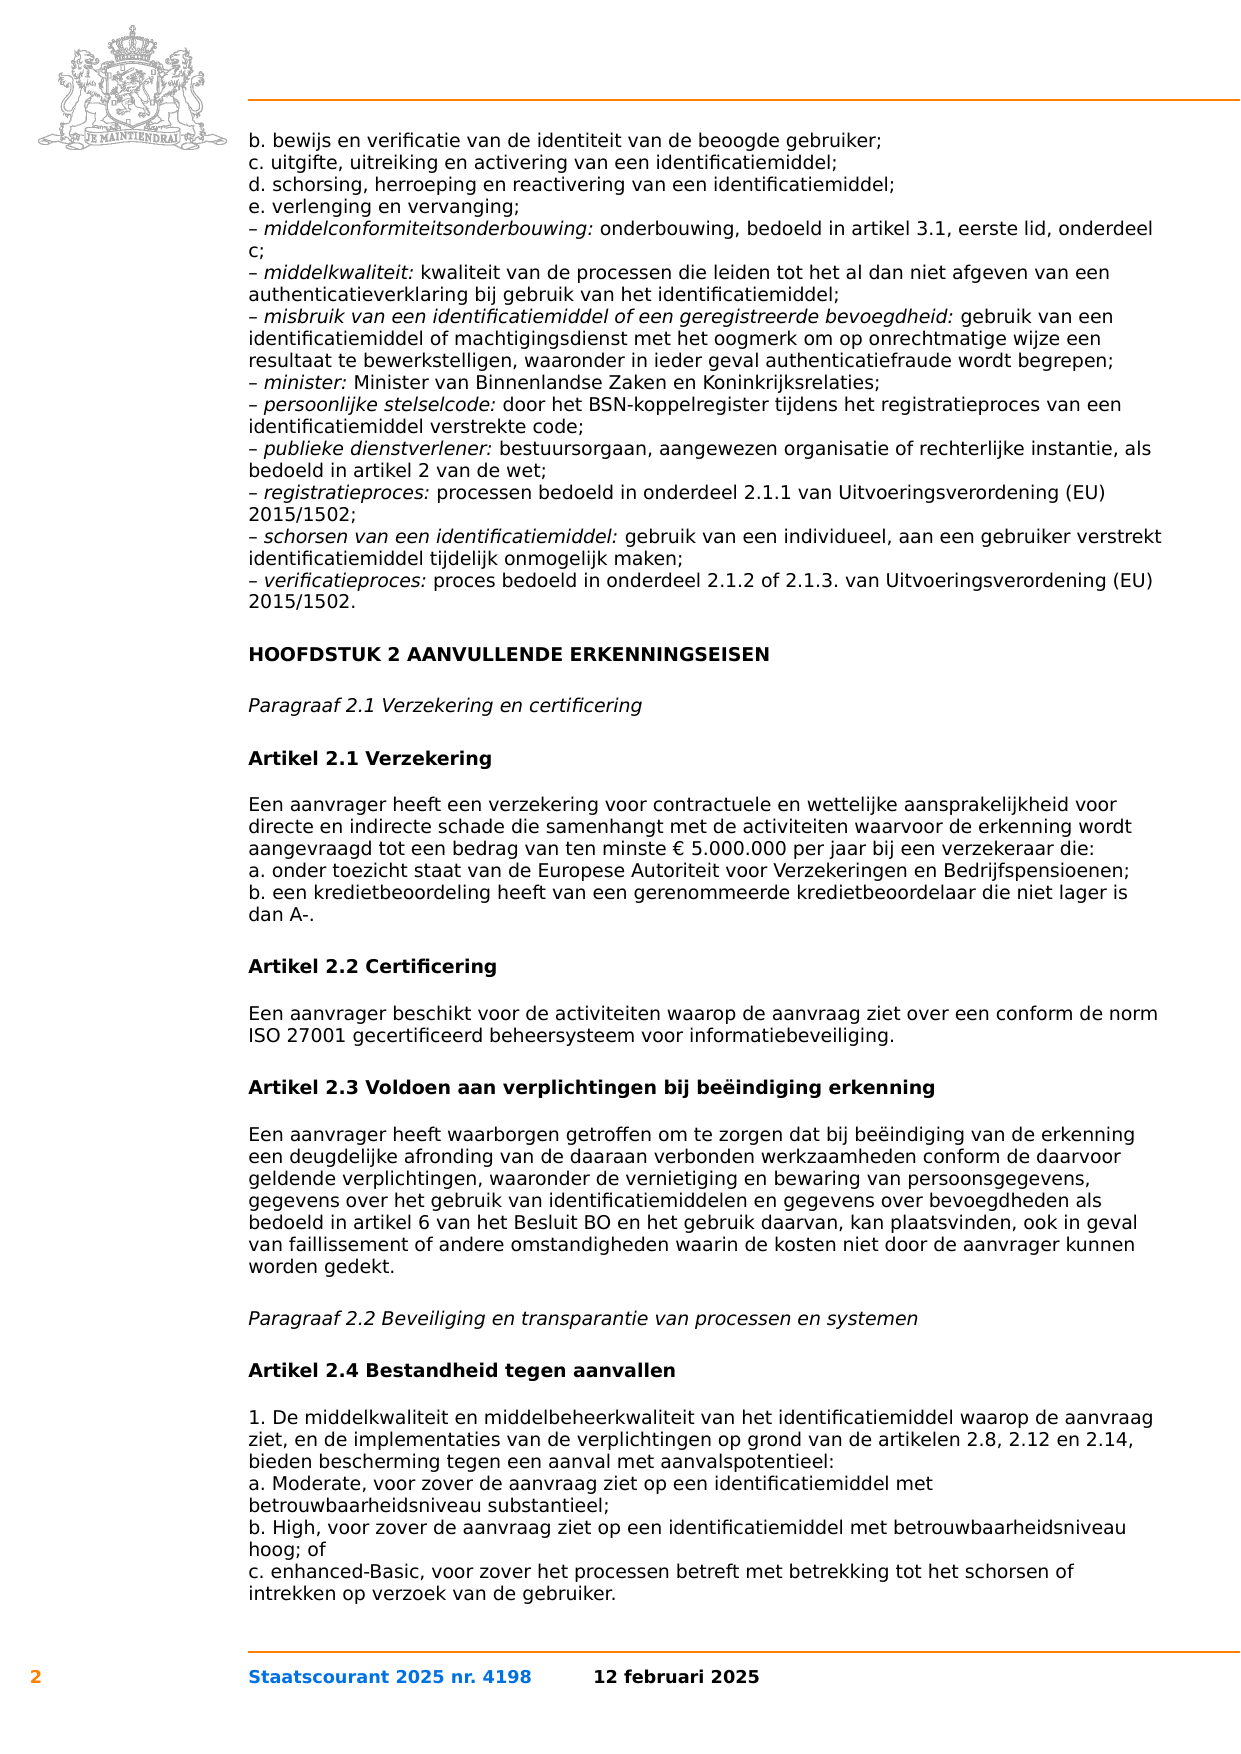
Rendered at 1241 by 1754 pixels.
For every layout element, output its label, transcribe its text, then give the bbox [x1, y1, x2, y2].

picture [38, 25, 227, 150]
text c. uitgifte, uitreiking en activering van een identificatiemiddel; [248, 152, 1163, 174]
text – middelkwaliteit: kwaliteit van de processen die leiden tot het al dan niet afgeven van een authenticatieverklaring bij gebruik van het identificatiemiddel; [248, 262, 1163, 306]
subtitle Paragraaf 2.1 Verzekering en certificering [248, 695, 1163, 717]
text b. High, voor zover de aanvraag ziet op een identificatiemiddel met betrouwbaarheidsniveau hoog; of [248, 1517, 1163, 1561]
subtitle Paragraaf 2.2 Beveiliging en transparantie van processen en systemen [248, 1308, 1163, 1330]
text d. schorsing, herroeping en reactivering van een identificatiemiddel; [248, 174, 1163, 196]
text b. een kredietbeoordeling heeft van een gerenommeerde kredietbeoordelaar die niet lager is dan A-. [248, 882, 1163, 926]
text – registratieproces: processen bedoeld in onderdeel 2.1.1 van Uitvoeringsverordening (EU) 2015/1502; [248, 482, 1163, 526]
text a. Moderate, voor zover de aanvraag ziet op een identificatiemiddel met betrouwbaarheidsniveau substantieel; [248, 1473, 1163, 1517]
subtitle Artikel 2.4 Bestandheid tegen aanvallen [248, 1360, 1163, 1382]
text – verificatieproces: proces bedoeld in onderdeel 2.1.2 of 2.1.3. van Uitvoeringsverordening (EU) 2015/1502. [248, 569, 1163, 613]
subtitle Artikel 2.1 Verzekering [248, 747, 1163, 769]
subtitle Artikel 2.3 Voldoen aan verplichtingen bij beëindiging erkenning [248, 1077, 1163, 1099]
text – middelconformiteitsonderbouwing: onderbouwing, bedoeld in artikel 3.1, eerste lid, onderdeel c; [248, 218, 1163, 262]
text – misbruik van een identificatiemiddel of een geregistreerde bevoegdheid: gebruik van een identificatiemiddel of machtigingsdienst met het oogmerk om op onrechtmatige wijze een resultaat te bewerkstelligen, waaronder in ieder geval authenticatiefraude wordt begrepen; [248, 306, 1163, 372]
text 1. De middelkwaliteit en middelbeheerkwaliteit van het identificatiemiddel waarop de aanvraag ziet, en de implementaties van de verplichtingen op grond van de artikelen 2.8, 2.12 en 2.14, bieden bescherming tegen een aanval met aanvalspotentieel: [248, 1407, 1163, 1473]
text – minister: Minister van Binnenlandse Zaken en Koninkrijksrelaties; [248, 372, 1163, 394]
text Een aanvrager beschikt voor de activiteiten waarop de aanvraag ziet over een conform de norm ISO 27001 gecertificeerd beheersysteem voor informatiebeveiliging. [248, 1003, 1163, 1047]
subtitle Artikel 2.2 Certificering [248, 956, 1163, 978]
text – persoonlijke stelselcode: door het BSN-koppelregister tijdens het registratieproces van een identificatiemiddel verstrekte code; [248, 394, 1163, 438]
subtitle HOOFDSTUK 2 AANVULLENDE ERKENNINGSEISEN [248, 643, 1163, 665]
text b. bewijs en verificatie van de identiteit van de beoogde gebruiker; [248, 130, 1163, 152]
text Een aanvrager heeft waarborgen getroffen om te zorgen dat bij beëindiging van de erkenning een deugdelijke afronding van de daaraan verbonden werkzaamheden conform de daarvoor geldende verplichtingen, waaronder de vernietiging en bewaring van persoonsgegevens, gegevens over het gebruik van identificatiemiddelen en gegevens over bevoegdheden als bedoeld in artikel 6 van het Besluit BO en het gebruik daarvan, kan plaatsvinden, ook in geval van faillissement of andere omstandigheden waarin de kosten niet door de aanvrager kunnen worden gedekt. [248, 1124, 1163, 1278]
text – publieke dienstverlener: bestuursorgaan, aangewezen organisatie of rechterlijke instantie, als bedoeld in artikel 2 van de wet; [248, 438, 1163, 482]
text – schorsen van een identificatiemiddel: gebruik van een individueel, aan een gebruiker verstrekt identificatiemiddel tijdelijk onmogelijk maken; [248, 526, 1163, 569]
text Een aanvrager heeft een verzekering voor contractuele en wettelijke aansprakelijkheid voor directe en indirecte schade die samenhangt met de activiteiten waarvoor de erkenning wordt aangevraagd tot een bedrag van ten minste € 5.000.000 per jaar bij een verzekeraar die: [248, 794, 1163, 860]
text a. onder toezicht staat van de Europese Autoriteit voor Verzekeringen en Bedrijfspensioenen; [248, 860, 1163, 882]
text c. enhanced-Basic, voor zover het processen betreft met betrekking tot het schorsen of intrekken op verzoek van de gebruiker. [248, 1561, 1163, 1605]
text e. verlenging en vervanging; [248, 196, 1163, 218]
